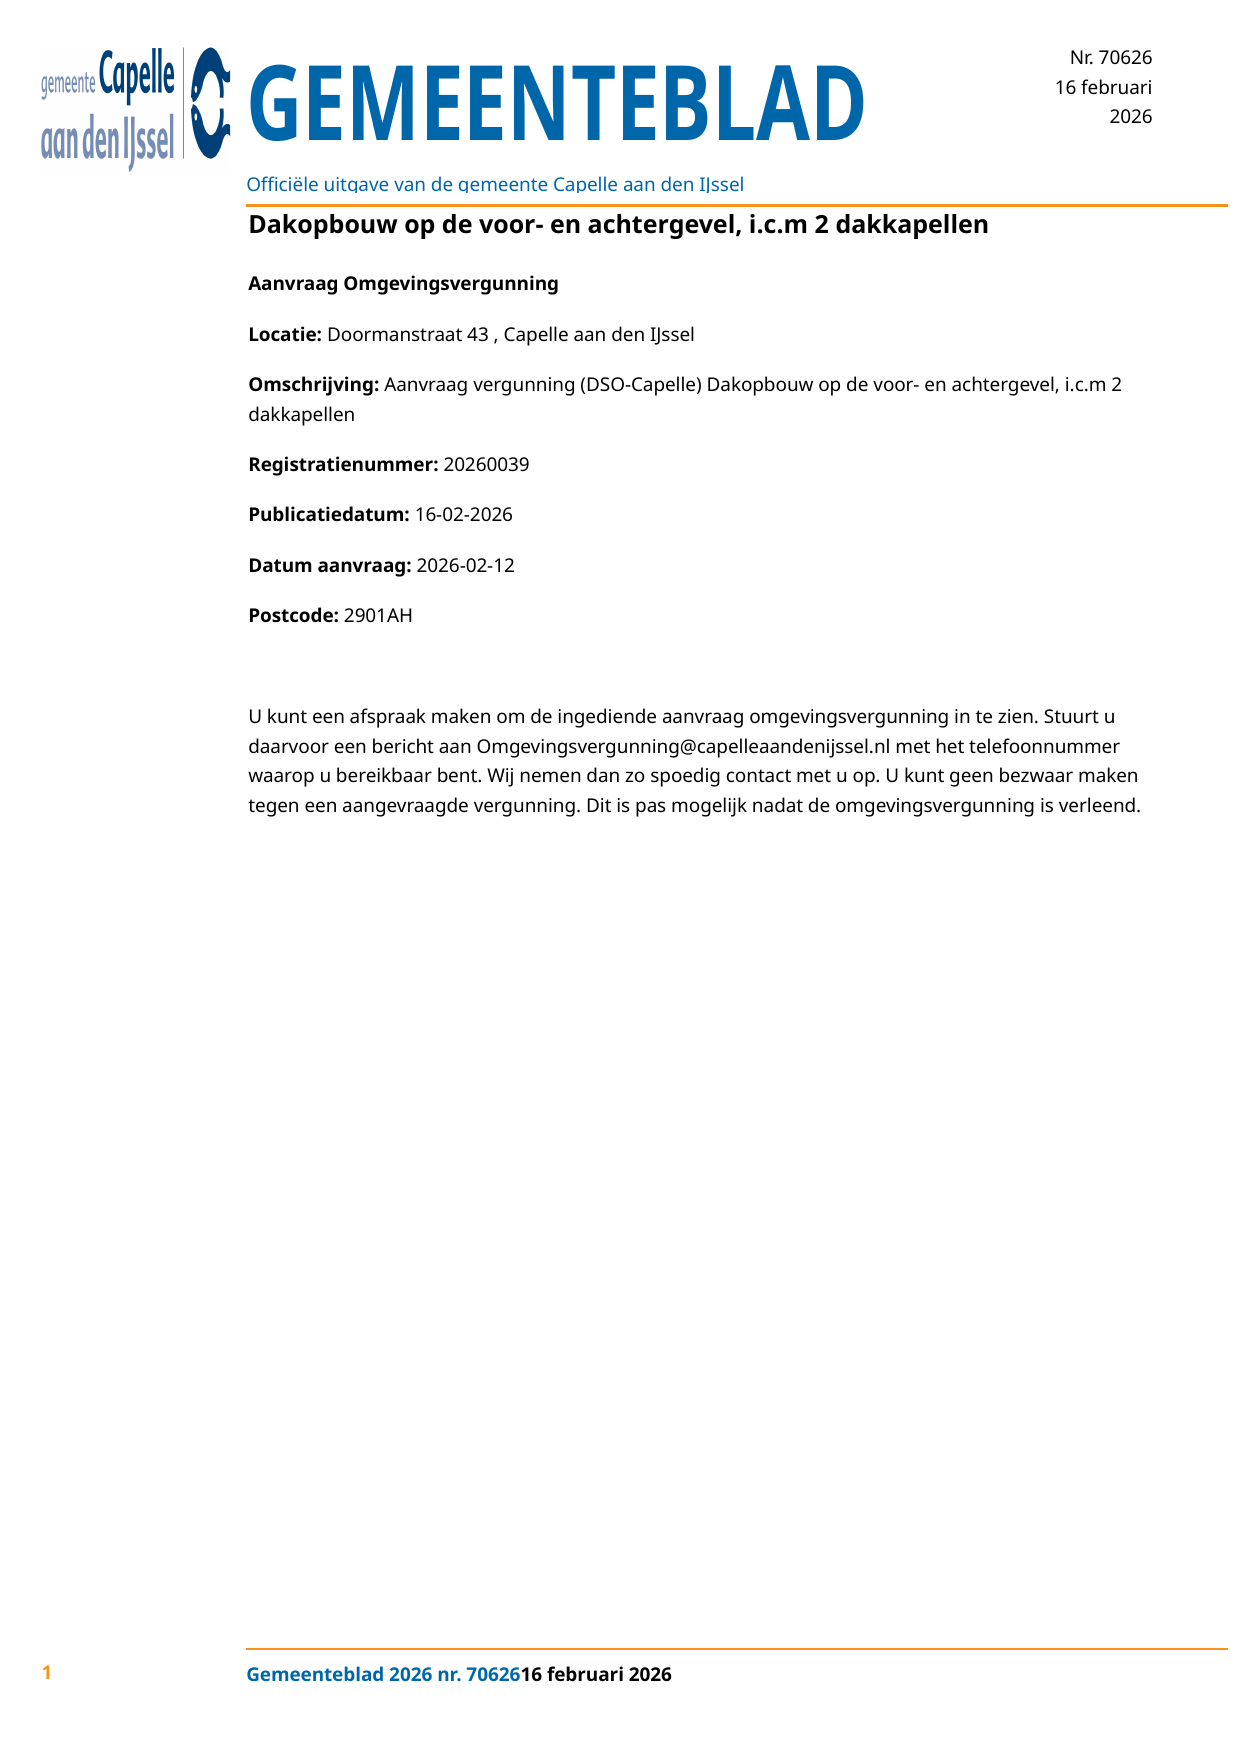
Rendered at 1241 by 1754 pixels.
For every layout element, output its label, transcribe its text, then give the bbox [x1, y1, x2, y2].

text Omschrijving: Aanvraag vergunning (DSO-Capelle) Dakopbouw op de voor- en achtergevel, i.c.m 2 dakkapellen [248, 371, 1152, 426]
text Aanvraag Omgevingsvergunning [248, 270, 1152, 296]
text Publicatiedatum: 16-02-2026 [248, 502, 1152, 527]
text Registratienummer: 20260039 [248, 451, 1152, 477]
text Datum aanvraag: 2026-02-12 [248, 552, 1152, 578]
text U kunt een afspraak maken om de ingediende aanvraag omgevingsvergunning in te zien. Stuurt u daarvoor een bericht aan Omgevingsvergunning@capelleaandenijssel.nl met het telefoonnummer waarop u bereikbaar bent. Wij nemen dan zo spoedig contact met u op. U kunt geen bezwaar maken tegen een aangevraagde vergunning. Dit is pas mogelijk nadat de omgevingsvergunning is verleend. [248, 703, 1152, 818]
text Dakopbouw op de voor- en achtergevel, i.c.m 2 dakkapellen [248, 207, 1152, 241]
text Postcode: 2901AH [248, 602, 1152, 628]
text Locatie: Doormanstraat 43 , Capelle aan den IJssel [248, 321, 1152, 346]
picture [41, 47, 231, 172]
